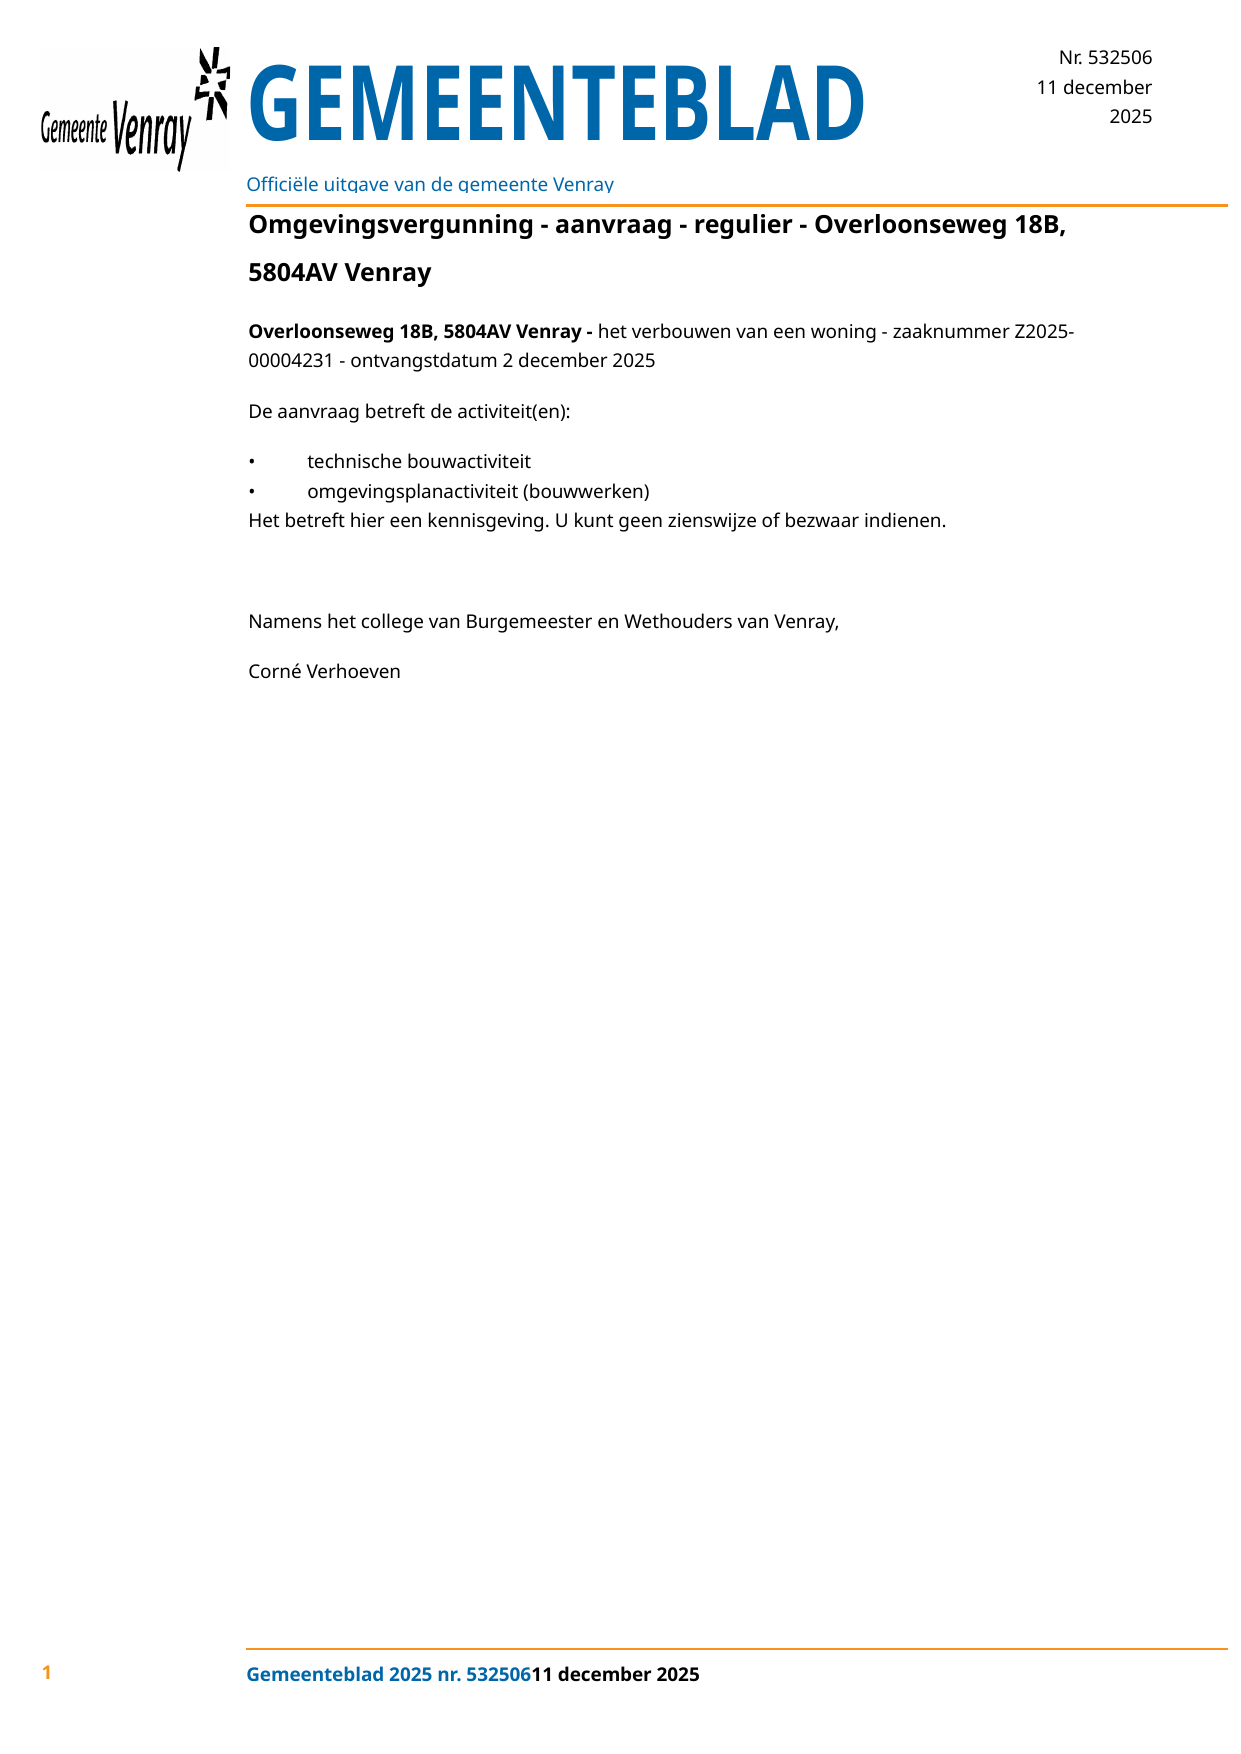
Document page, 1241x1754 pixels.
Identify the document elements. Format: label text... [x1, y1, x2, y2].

list omgevingsplanactiviteit (bouwwerken) [248, 478, 1152, 504]
picture [41, 47, 231, 172]
text Omgevingsvergunning - aanvraag - regulier - Overloonseweg 18B, 5804AV Venray [248, 207, 1152, 288]
text Het betreft hier een kennisgeving. U kunt geen zienswijze of bezwaar indienen. [248, 507, 1152, 533]
text Corné Verhoeven [248, 659, 1152, 684]
text De aanvraag betreft de activiteit(en): [248, 398, 1152, 424]
list technische bouwactiviteit [248, 448, 1152, 474]
text Overloonseweg 18B, 5804AV Venray - het verbouwen van een woning - zaaknummer Z2025-00004231 - ontvangstdatum 2 december 2025 [248, 318, 1152, 373]
text Namens het college van Burgemeester en Wethouders van Venray, [248, 608, 1152, 634]
